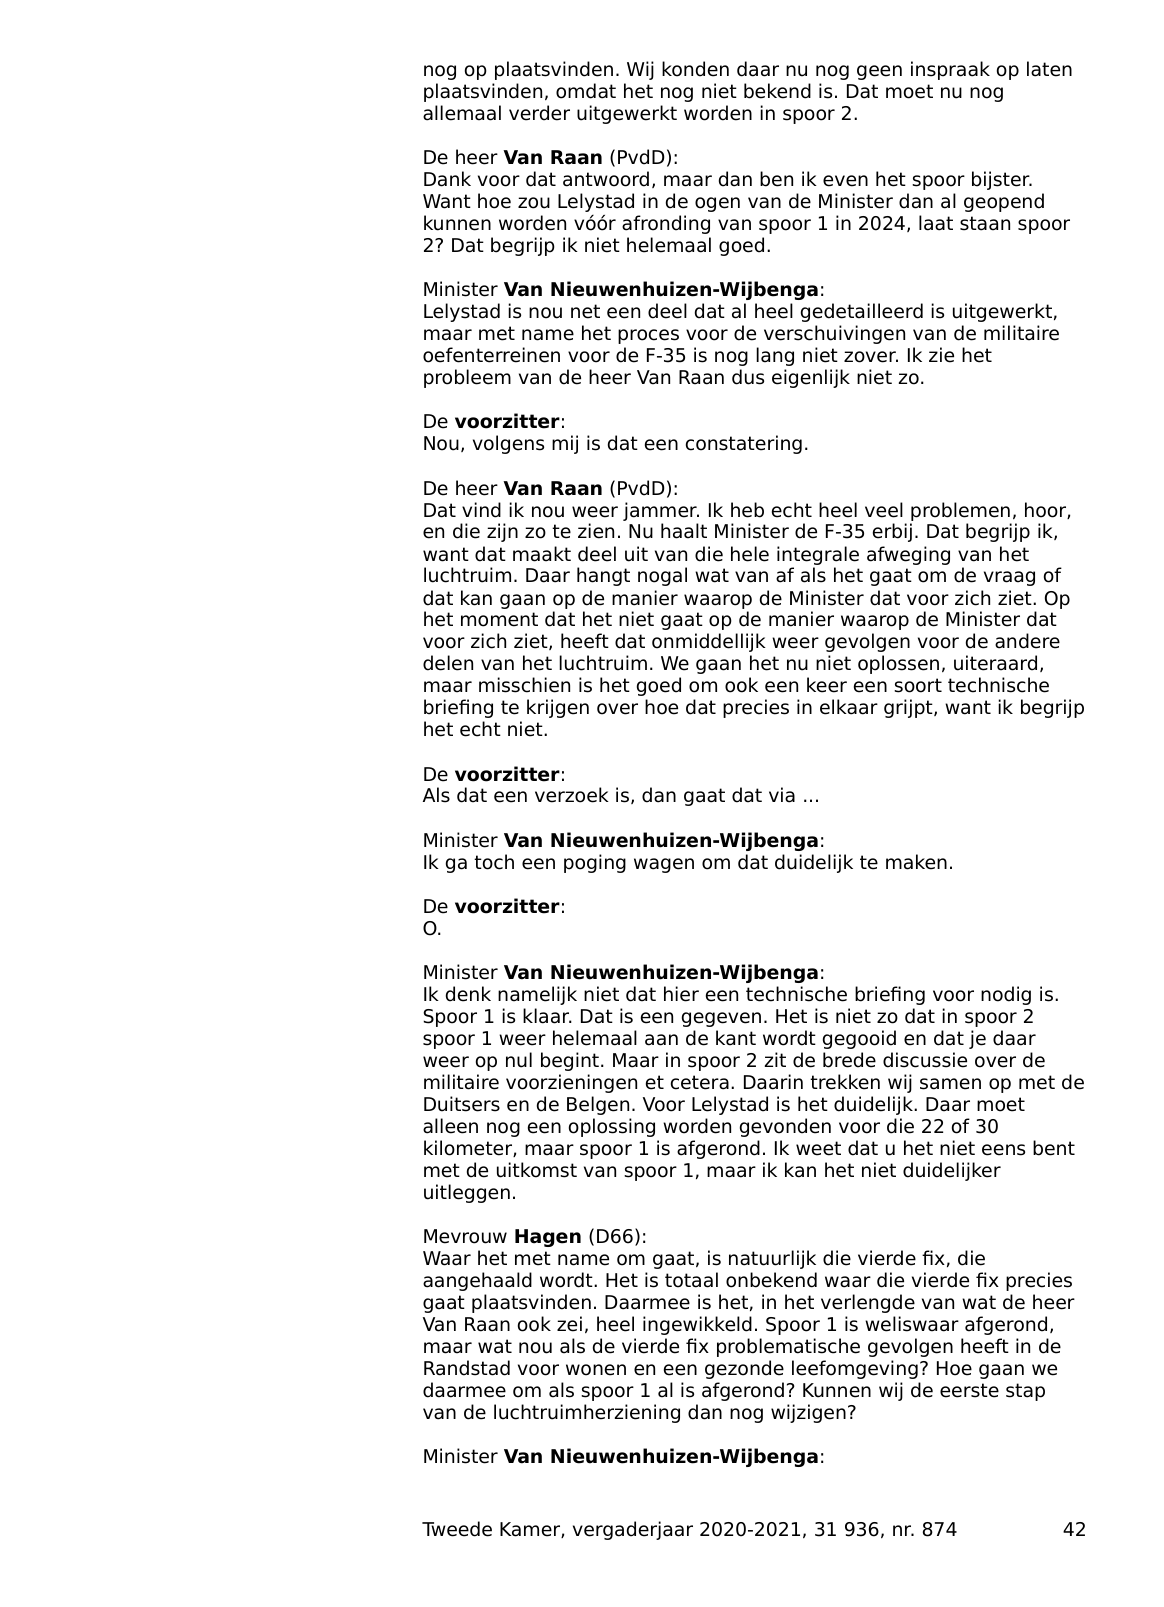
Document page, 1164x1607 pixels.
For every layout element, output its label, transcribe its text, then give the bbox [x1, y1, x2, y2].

text De voorzitter: [422, 411, 1087, 433]
text De heer Van Raan (PvdD): [422, 147, 1087, 169]
text Minister Van Nieuwenhuizen-Wijbenga: [422, 829, 1087, 852]
text O. [422, 918, 1087, 940]
text Ik denk namelijk niet dat hier een technische briefing voor nodig is. Spoor 1 is klaar. Dat is een gegeven. Het is niet zo dat in spoor 2 spoor 1 weer helemaal aan de kant wordt gegooid en dat je daar weer op nul begint. Maar in spoor 2 zit de brede discussie over de militaire voorzieningen et cetera. Daarin trekken wij samen op met de Duitsers en de Belgen. Voor Lelystad is het duidelijk. Daar moet alleen nog een oplossing worden gevonden voor die 22 of 30 kilometer, maar spoor 1 is afgerond. Ik weet dat u het niet eens bent met de uitkomst van spoor 1, maar ik kan het niet duidelijker uitleggen. [422, 984, 1087, 1204]
text Minister Van Nieuwenhuizen-Wijbenga: [422, 1446, 1087, 1468]
text Minister Van Nieuwenhuizen-Wijbenga: [422, 962, 1087, 984]
text Waar het met name om gaat, is natuurlijk die vierde fix, die aangehaald wordt. Het is totaal onbekend waar die vierde fix precies gaat plaatsvinden. Daarmee is het, in het verlengde van wat de heer Van Raan ook zei, heel ingewikkeld. Spoor 1 is weliswaar afgerond, maar wat nou als de vierde fix problematische gevolgen heeft in de Randstad voor wonen en een gezonde leefomgeving? Hoe gaan we daarmee om als spoor 1 al is afgerond? Kunnen wij de eerste stap van de luchtruimherziening dan nog wijzigen? [422, 1248, 1087, 1424]
text Ik ga toch een poging wagen om dat duidelijk te maken. [422, 852, 1087, 873]
text Dank voor dat antwoord, maar dan ben ik even het spoor bijster. Want hoe zou Lelystad in de ogen van de Minister dan al geopend kunnen worden vóór afronding van spoor 1 in 2024, laat staan spoor 2? Dat begrijp ik niet helemaal goed. [422, 169, 1087, 257]
text Als dat een verzoek is, dan gaat dat via ... [422, 785, 1087, 807]
text nog op plaatsvinden. Wij konden daar nu nog geen inspraak op laten plaatsvinden, omdat het nog niet bekend is. Dat moet nu nog allemaal verder uitgewerkt worden in spoor 2. [422, 59, 1087, 125]
text De heer Van Raan (PvdD): [422, 477, 1087, 499]
text Lelystad is nou net een deel dat al heel gedetailleerd is uitgewerkt, maar met name het proces voor de verschuivingen van de militaire oefenterreinen voor de F-35 is nog lang niet zover. Ik zie het probleem van de heer Van Raan dus eigenlijk niet zo. [422, 301, 1087, 389]
text Dat vind ik nou weer jammer. Ik heb echt heel veel problemen, hoor, en die zijn zo te zien. Nu haalt Minister de F-35 erbij. Dat begrijp ik, want dat maakt deel uit van die hele integrale afweging van het luchtruim. Daar hangt nogal wat van af als het gaat om de vraag of dat kan gaan op de manier waarop de Minister dat voor zich ziet. Op het moment dat het niet gaat op de manier waarop de Minister dat voor zich ziet, heeft dat onmiddellijk weer gevolgen voor de andere delen van het luchtruim. We gaan het nu niet oplossen, uiteraard, maar misschien is het goed om ook een keer een soort technische briefing te krijgen over hoe dat precies in elkaar grijpt, want ik begrijp het echt niet. [422, 499, 1087, 741]
text Mevrouw Hagen (D66): [422, 1226, 1087, 1248]
text Nou, volgens mij is dat een constatering. [422, 433, 1087, 455]
text Minister Van Nieuwenhuizen-Wijbenga: [422, 279, 1087, 301]
text De voorzitter: [422, 896, 1087, 918]
text De voorzitter: [422, 763, 1087, 785]
